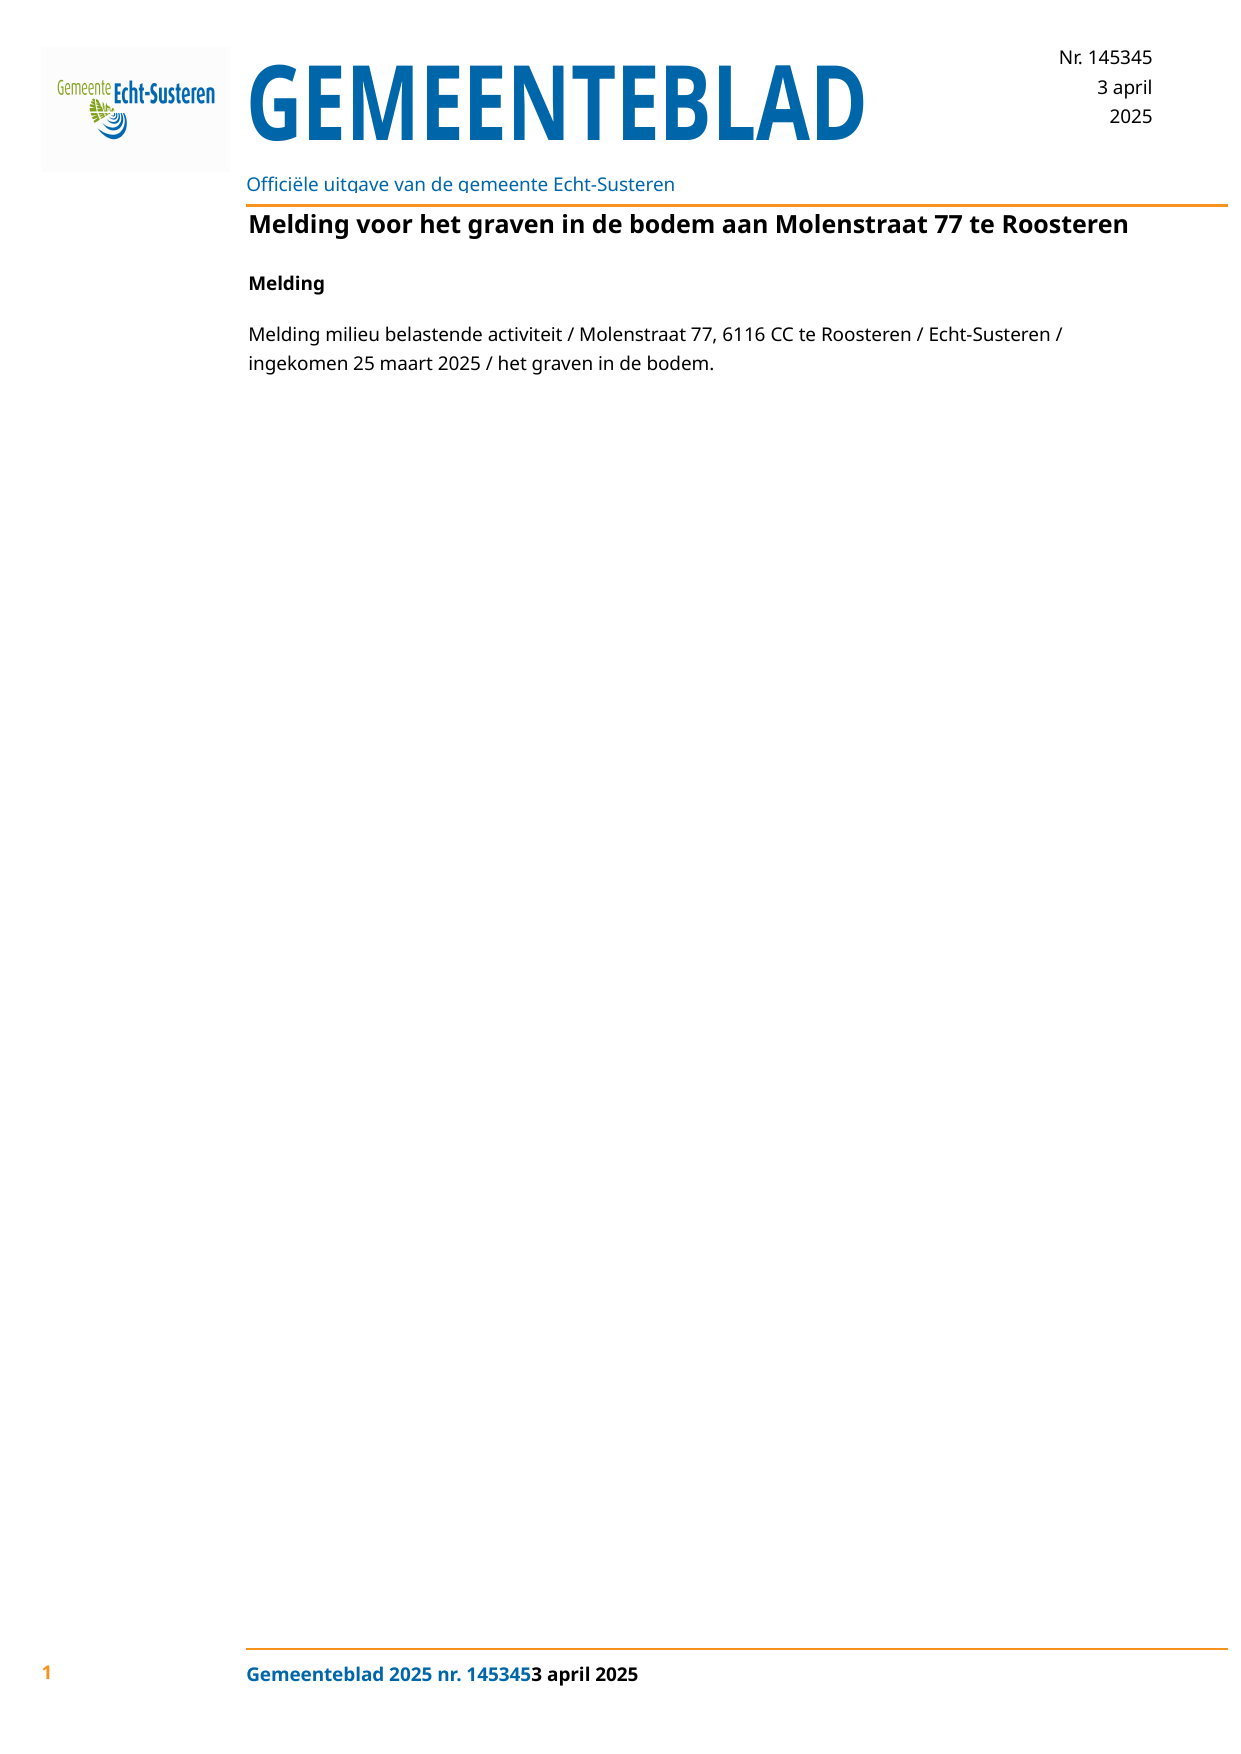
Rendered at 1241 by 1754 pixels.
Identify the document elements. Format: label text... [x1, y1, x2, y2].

picture [41, 47, 231, 172]
text Melding voor het graven in de bodem aan Molenstraat 77 te Roosteren [248, 207, 1152, 241]
text Melding [248, 270, 1152, 296]
text Melding milieu belastende activiteit / Molenstraat 77, 6116 CC te Roosteren / Echt-Susteren / ingekomen 25 maart 2025 / het graven in de bodem. [248, 321, 1152, 376]
